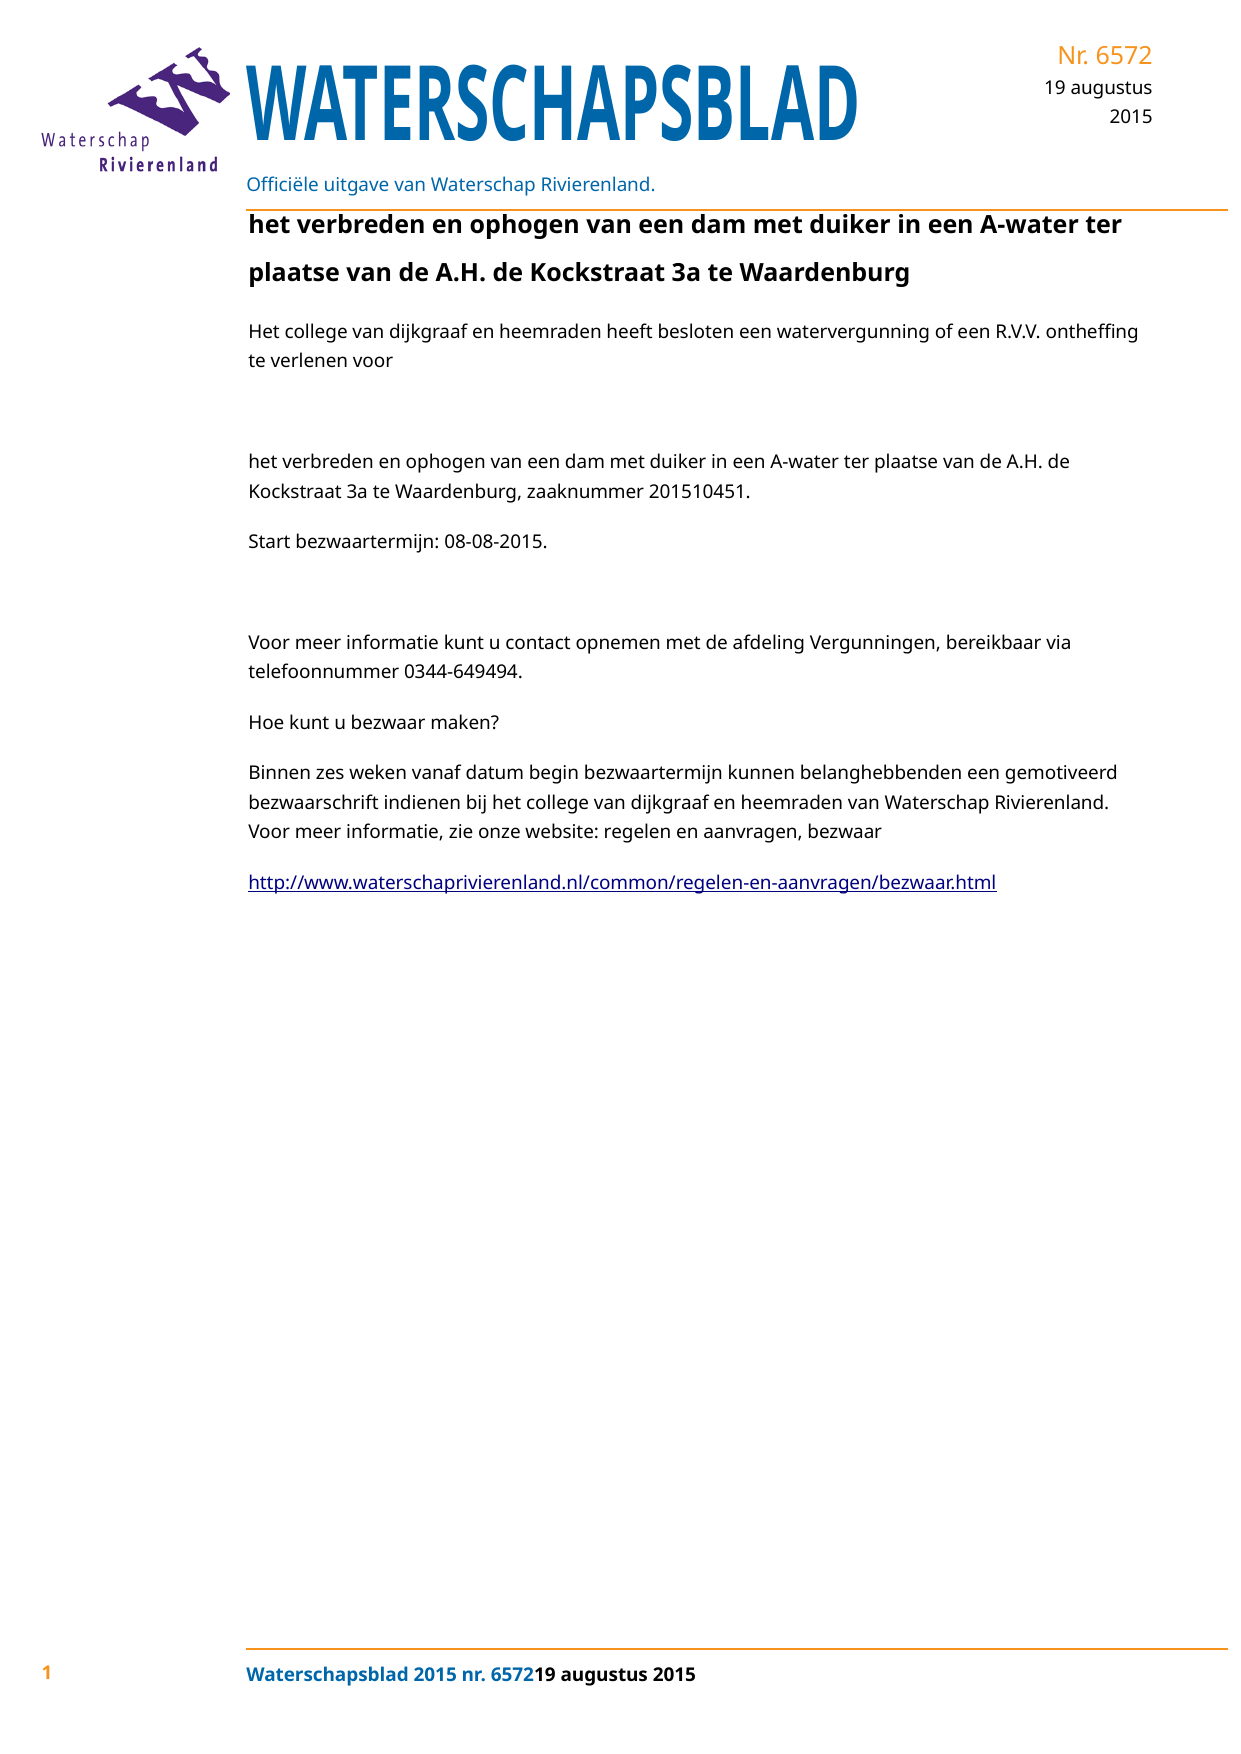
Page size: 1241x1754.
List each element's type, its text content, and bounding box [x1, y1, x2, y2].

text Start bezwaartermijn: 08-08-2015. [248, 528, 1152, 554]
text http://www.waterschaprivierenland.nl/common/regelen-en-aanvragen/bezwaar.html [248, 869, 1152, 895]
picture [41, 47, 231, 172]
text het verbreden en ophogen van een dam met duiker in een A-water ter plaatse van de A.H. de Kockstraat 3a te Waardenburg, zaaknummer 201510451. [248, 448, 1152, 504]
text het verbreden en ophogen van een dam met duiker in een A-water ter plaatse van de A.H. de Kockstraat 3a te Waardenburg [248, 211, 1152, 288]
text Hoe kunt u bezwaar maken? [248, 709, 1152, 735]
text Het college van dijkgraaf en heemraden heeft besloten een watervergunning of een R.V.V. ontheffing te verlenen voor [248, 318, 1152, 373]
text Binnen zes weken vanaf datum begin bezwaartermijn kunnen belanghebbenden een gemotiveerd bezwaarschrift indienen bij het college van dijkgraaf en heemraden van Waterschap Rivierenland. Voor meer informatie, zie onze website: regelen en aanvragen, bezwaar [248, 759, 1152, 844]
text Voor meer informatie kunt u contact opnemen met de afdeling Vergunningen, bereikbaar via telefoonnummer 0344-649494. [248, 629, 1152, 684]
